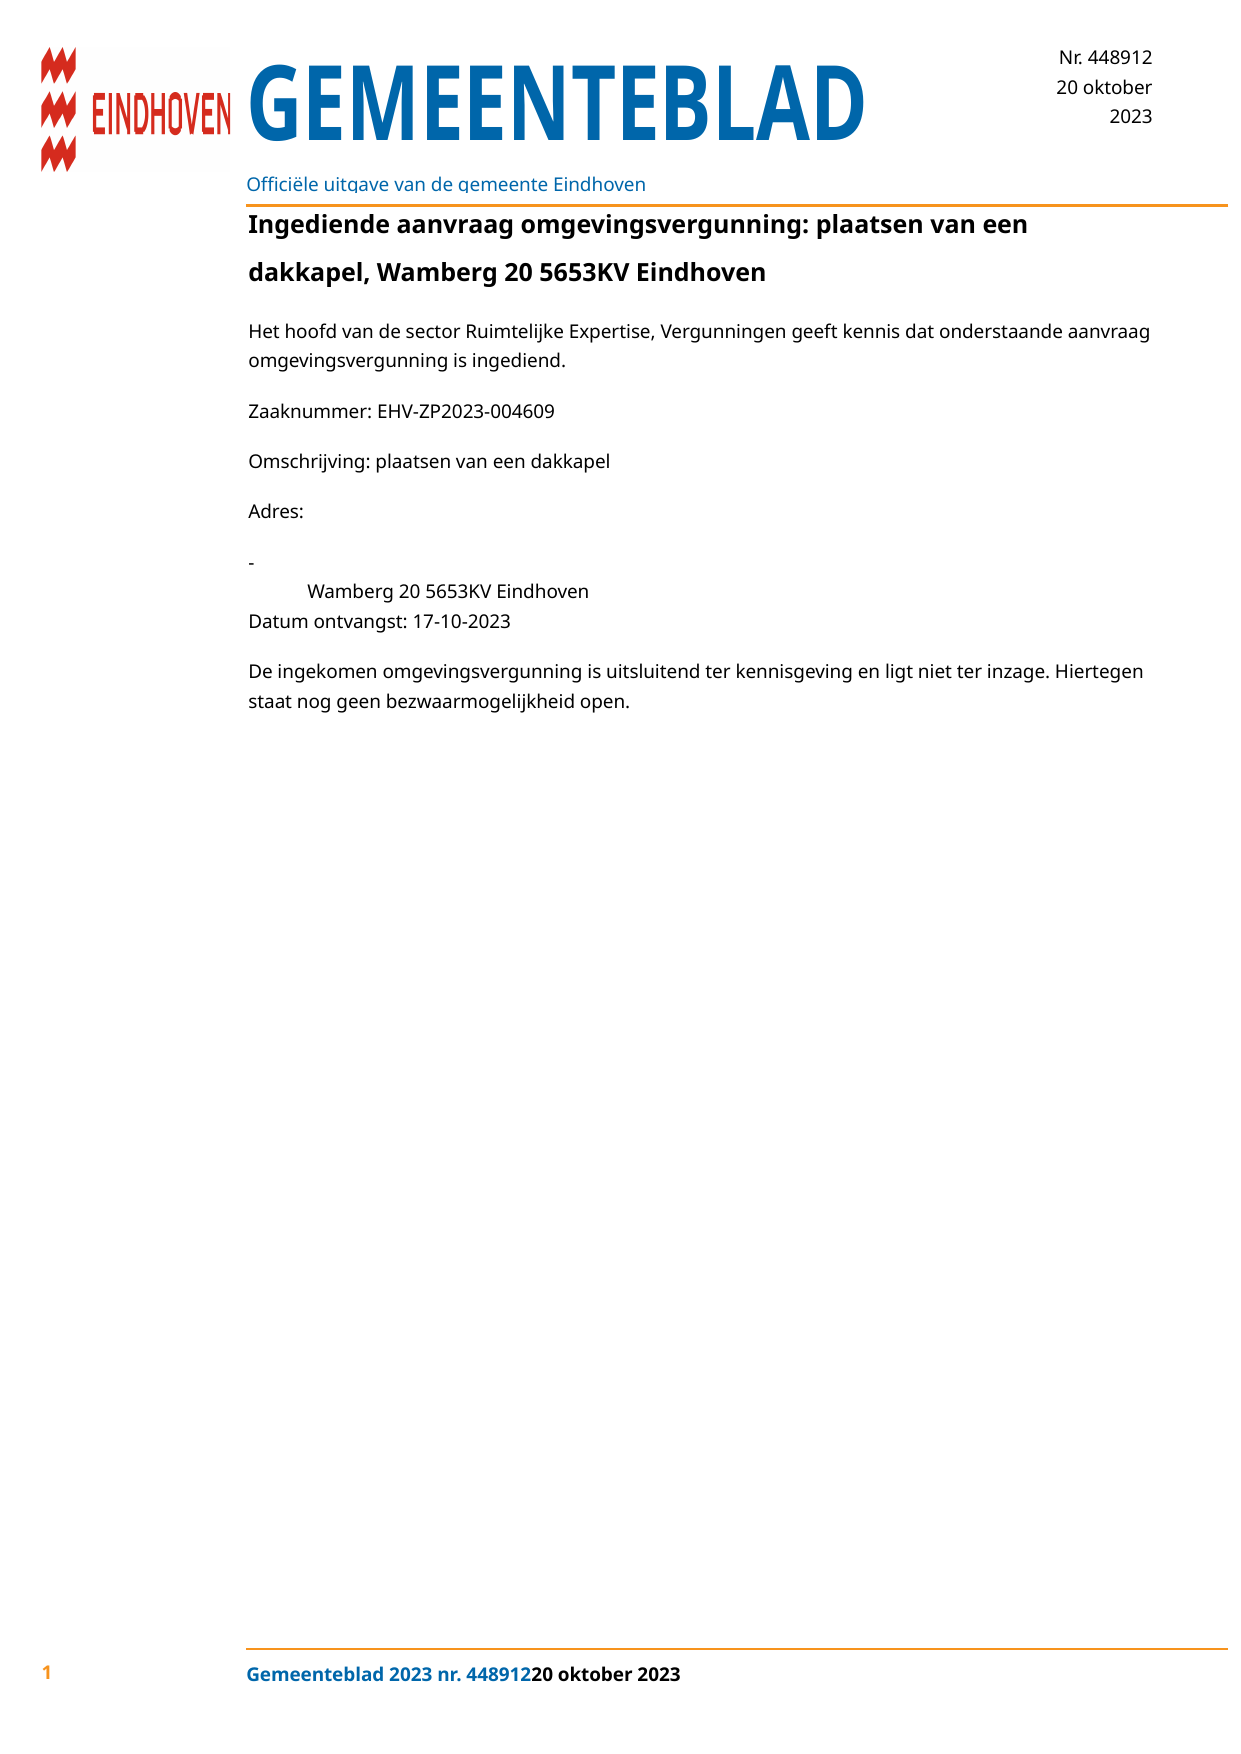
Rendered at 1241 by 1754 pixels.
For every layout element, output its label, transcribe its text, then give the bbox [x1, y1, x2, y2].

text Ingediende aanvraag omgevingsvergunning: plaatsen van een dakkapel, Wamberg 20 5653KV Eindhoven [248, 207, 1152, 288]
picture [41, 47, 231, 172]
text Datum ontvangst: 17-10-2023 [248, 608, 1152, 634]
list Wamberg 20 5653KV Eindhoven [248, 579, 1152, 604]
text Omschrijving: plaatsen van een dakkapel [248, 448, 1152, 474]
text Zaaknummer: EHV-ZP2023-004609 [248, 398, 1152, 424]
text Het hoofd van de sector Ruimtelijke Expertise, Vergunningen geeft kennis dat onderstaande aanvraag omgevingsvergunning is ingediend. [248, 318, 1152, 373]
text Adres: [248, 499, 1152, 524]
text De ingekomen omgevingsvergunning is uitsluitend ter kennisgeving en ligt niet ter inzage. Hiertegen staat nog geen bezwaarmogelijkheid open. [248, 659, 1152, 714]
